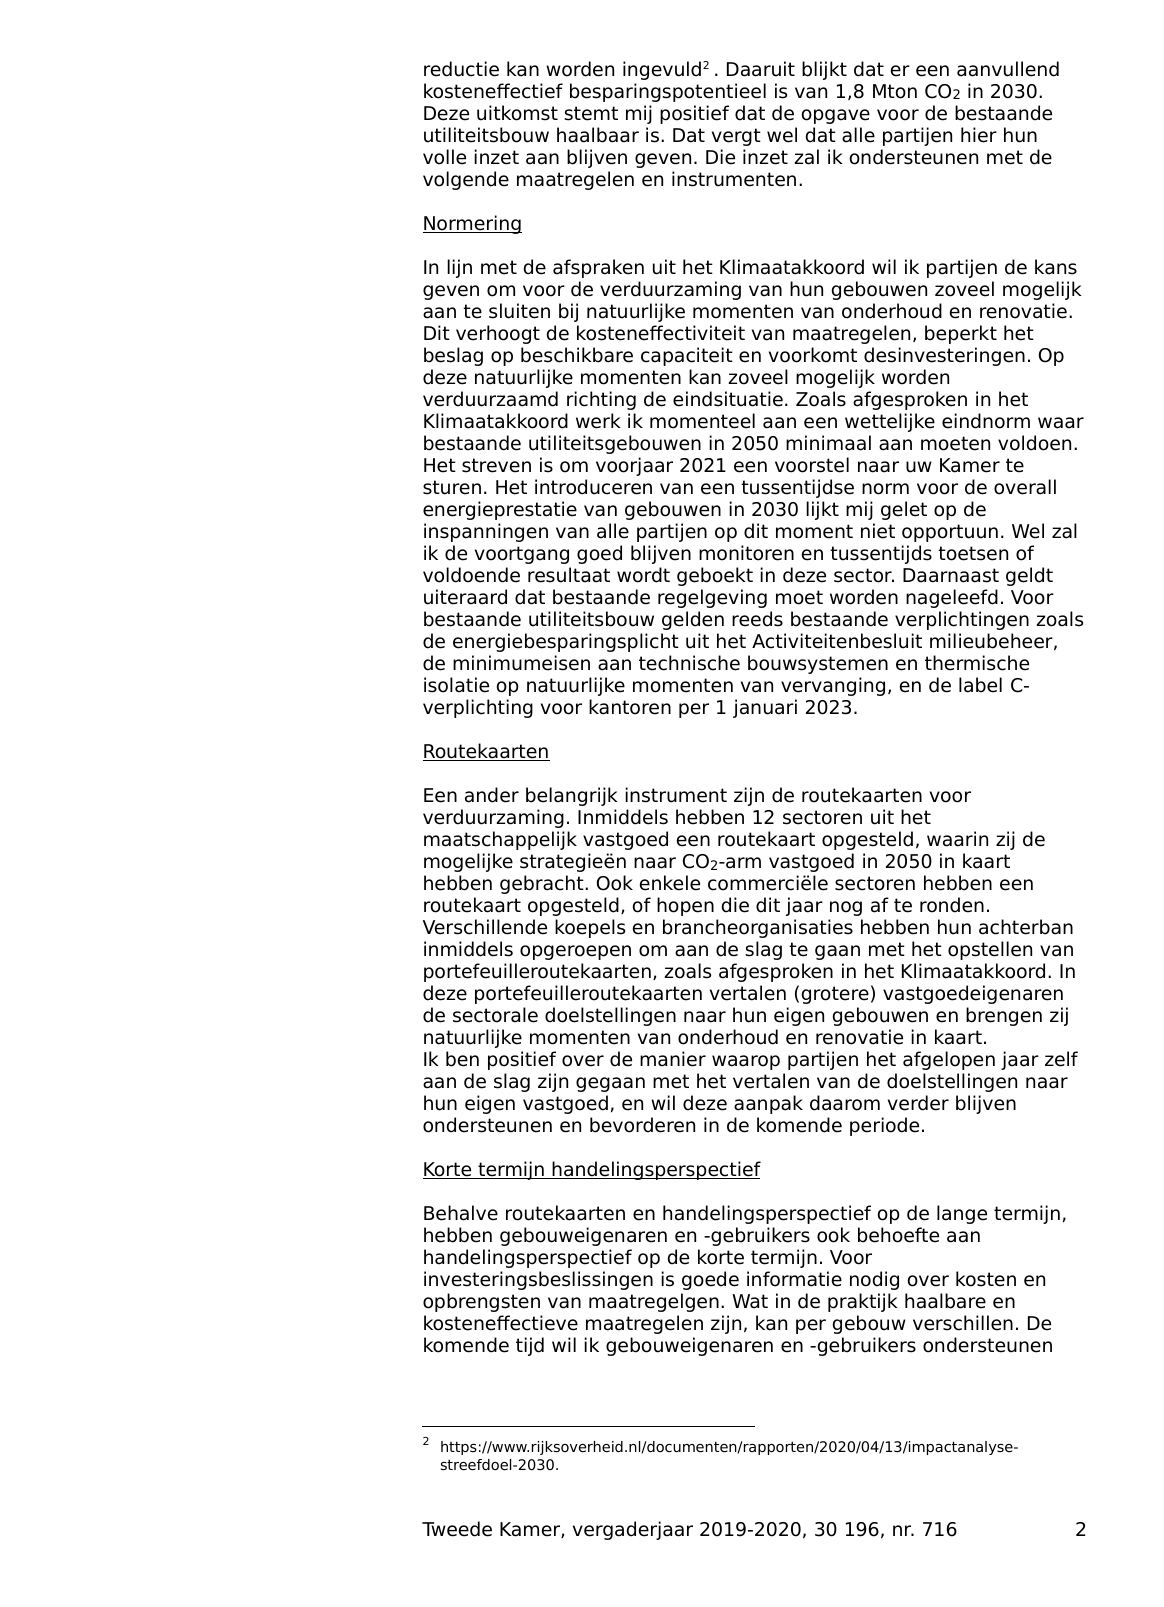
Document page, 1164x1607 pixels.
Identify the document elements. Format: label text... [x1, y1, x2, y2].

subtitle Routekaarten [422, 741, 1087, 763]
text reductie kan worden ingevuld. Daaruit blijkt dat er een aanvullend kosteneffectief besparingspotentieel is van 1,8 Mton CO2 in 2030. Deze uitkomst stemt mij positief dat de opgave voor de bestaande utiliteitsbouw haalbaar is. Dat vergt wel dat alle partijen hier hun volle inzet aan blijven geven. Die inzet zal ik ondersteunen met de volgende maatregelen en instrumenten. [422, 59, 1087, 191]
text https://www.rijksoverheid.nl/documenten/rapporten/2020/04/13/impactanalyse-streefdoel-2030. [422, 1435, 1087, 1474]
text Behalve routekaarten en handelingsperspectief op de lange termijn, hebben gebouweigenaren en -gebruikers ook behoefte aan handelingsperspectief op de korte termijn. Voor investeringsbeslissingen is goede informatie nodig over kosten en opbrengsten van maatregelgen. Wat in de praktijk haalbare en kosteneffectieve maatregelen zijn, kan per gebouw verschillen. De komende tijd wil ik gebouweigenaren en -gebruikers ondersteunen [422, 1203, 1087, 1357]
text In lijn met de afspraken uit het Klimaatakkoord wil ik partijen de kans geven om voor de verduurzaming van hun gebouwen zoveel mogelijk aan te sluiten bij natuurlijke momenten van onderhoud en renovatie. Dit verhoogt de kosteneffectiviteit van maatregelen, beperkt het beslag op beschikbare capaciteit en voorkomt desinvesteringen. Op deze natuurlijke momenten kan zoveel mogelijk worden verduurzaamd richting de eindsituatie. Zoals afgesproken in het Klimaatakkoord werk ik momenteel aan een wettelijke eindnorm waar bestaande utiliteitsgebouwen in 2050 minimaal aan moeten voldoen. Het streven is om voorjaar 2021 een voorstel naar uw Kamer te sturen. Het introduceren van een tussentijdse norm voor de overall energieprestatie van gebouwen in 2030 lijkt mij gelet op de inspanningen van alle partijen op dit moment niet opportuun. Wel zal ik de voortgang goed blijven monitoren en tussentijds toetsen of voldoende resultaat wordt geboekt in deze sector. Daarnaast geldt uiteraard dat bestaande regelgeving moet worden nageleefd. Voor bestaande utiliteitsbouw gelden reeds bestaande verplichtingen zoals de energiebesparingsplicht uit het Activiteitenbesluit milieubeheer, de minimumeisen aan technische bouwsystemen en thermische isolatie op natuurlijke momenten van vervanging, en de label C-verplichting voor kantoren per 1 januari 2023. [422, 257, 1087, 719]
text Ik ben positief over de manier waarop partijen het afgelopen jaar zelf aan de slag zijn gegaan met het vertalen van de doelstellingen naar hun eigen vastgoed, en wil deze aanpak daarom verder blijven ondersteunen en bevorderen in de komende periode. [422, 1049, 1087, 1137]
subtitle Normering [422, 213, 1087, 235]
text Een ander belangrijk instrument zijn de routekaarten voor verduurzaming. Inmiddels hebben 12 sectoren uit het maatschappelijk vastgoed een routekaart opgesteld, waarin zij de mogelijke strategieën naar CO2-arm vastgoed in 2050 in kaart hebben gebracht. Ook enkele commerciële sectoren hebben een routekaart opgesteld, of hopen die dit jaar nog af te ronden. Verschillende koepels en brancheorganisaties hebben hun achterban inmiddels opgeroepen om aan de slag te gaan met het opstellen van portefeuilleroutekaarten, zoals afgesproken in het Klimaatakkoord. In deze portefeuilleroutekaarten vertalen (grotere) vastgoedeigenaren de sectorale doelstellingen naar hun eigen gebouwen en brengen zij natuurlijke momenten van onderhoud en renovatie in kaart. [422, 785, 1087, 1049]
subtitle Korte termijn handelingsperspectief [422, 1159, 1087, 1181]
